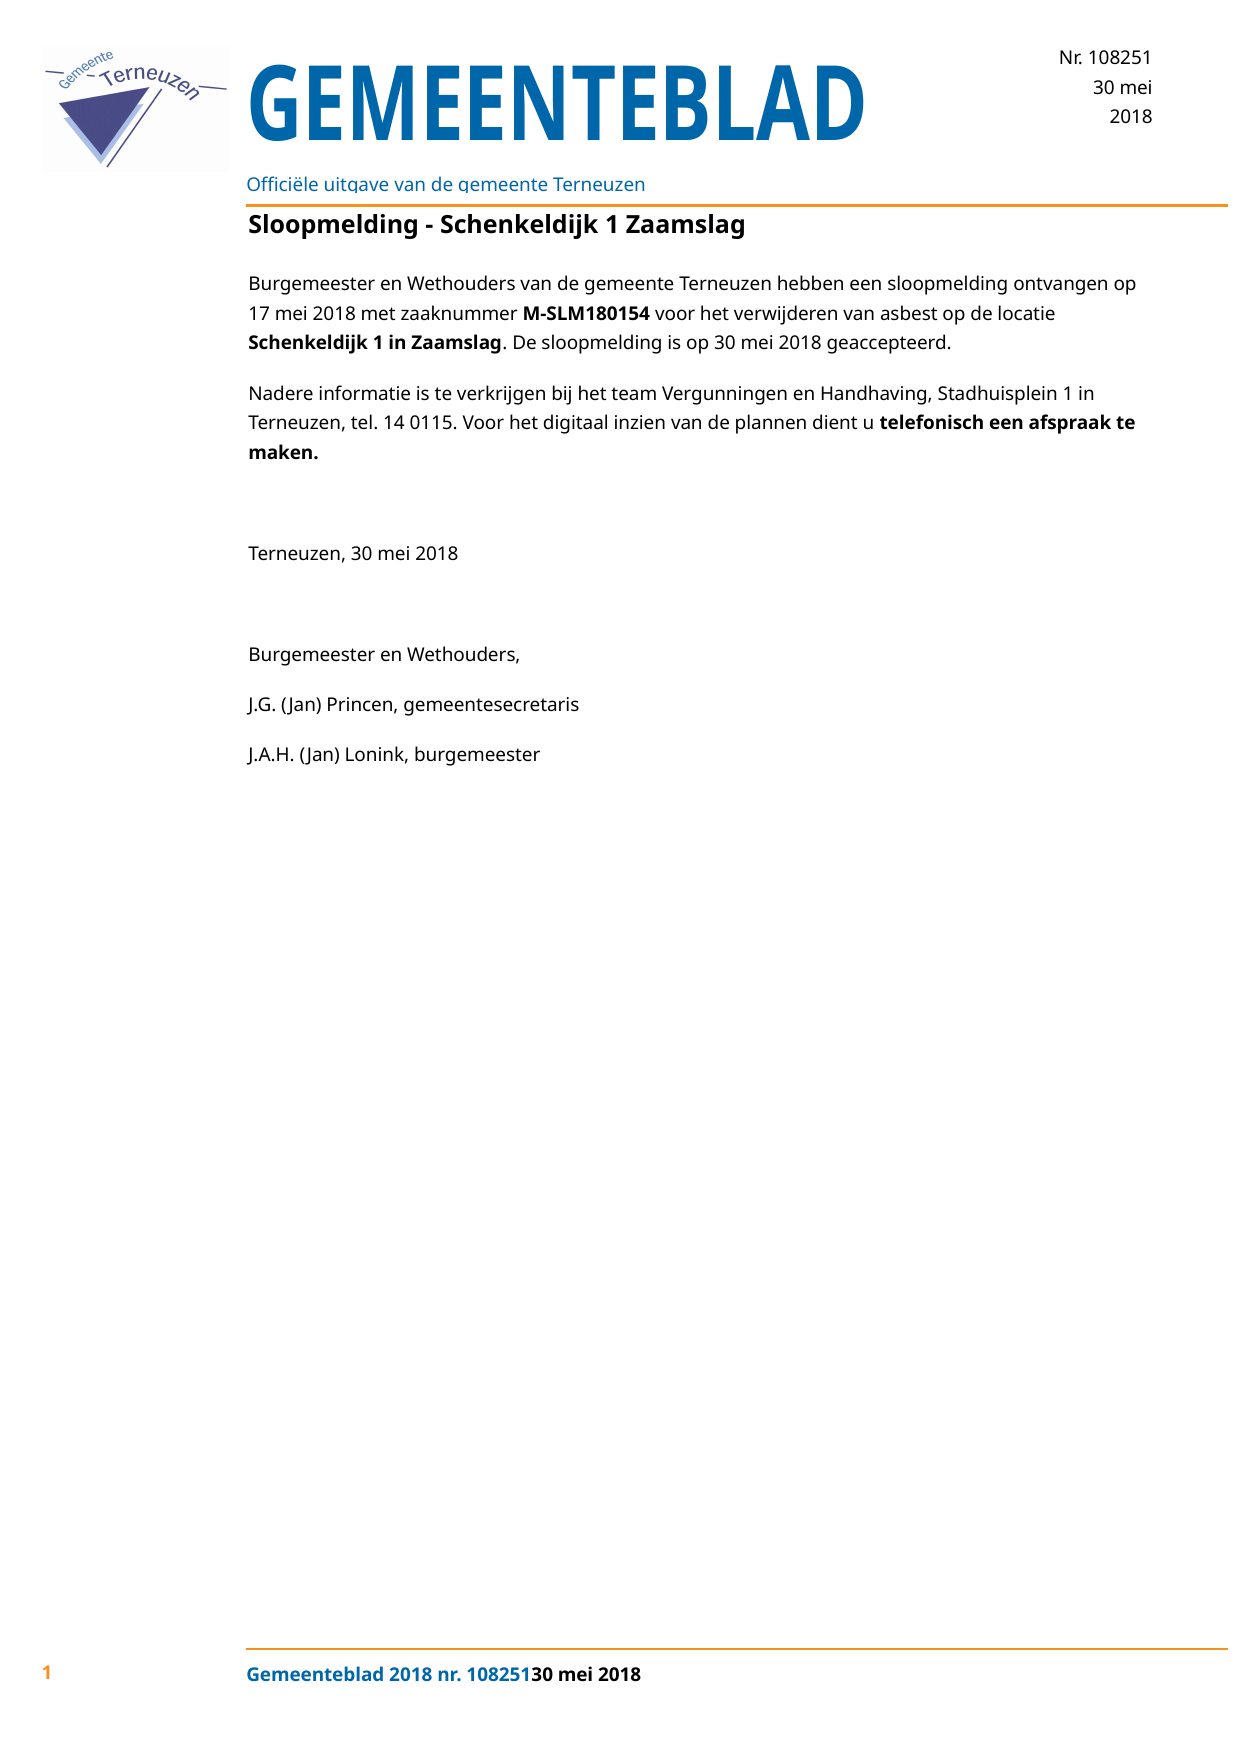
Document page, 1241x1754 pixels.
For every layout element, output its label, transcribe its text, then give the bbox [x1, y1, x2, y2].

picture [41, 47, 231, 172]
text Nadere informatie is te verkrijgen bij het team Vergunningen en Handhaving, Stadhuisplein 1 in Terneuzen, tel. 14 0115. Voor het digitaal inzien van de plannen dient u telefonisch een afspraak te maken. [248, 380, 1152, 465]
text Sloopmelding - Schenkeldijk 1 Zaamslag [248, 207, 1152, 241]
text Burgemeester en Wethouders, [248, 641, 1152, 666]
text J.G. (Jan) Princen, gemeentesecretaris [248, 691, 1152, 717]
text Terneuzen, 30 mei 2018 [248, 540, 1152, 566]
text Burgemeester en Wethouders van de gemeente Terneuzen hebben een sloopmelding ontvangen op 17 mei 2018 met zaaknummer M-SLM180154 voor het verwijderen van asbest op de locatie Schenkeldijk 1 in Zaamslag. De sloopmelding is op 30 mei 2018 geaccepteerd. [248, 270, 1152, 355]
text J.A.H. (Jan) Lonink, burgemeester [248, 742, 1152, 767]
